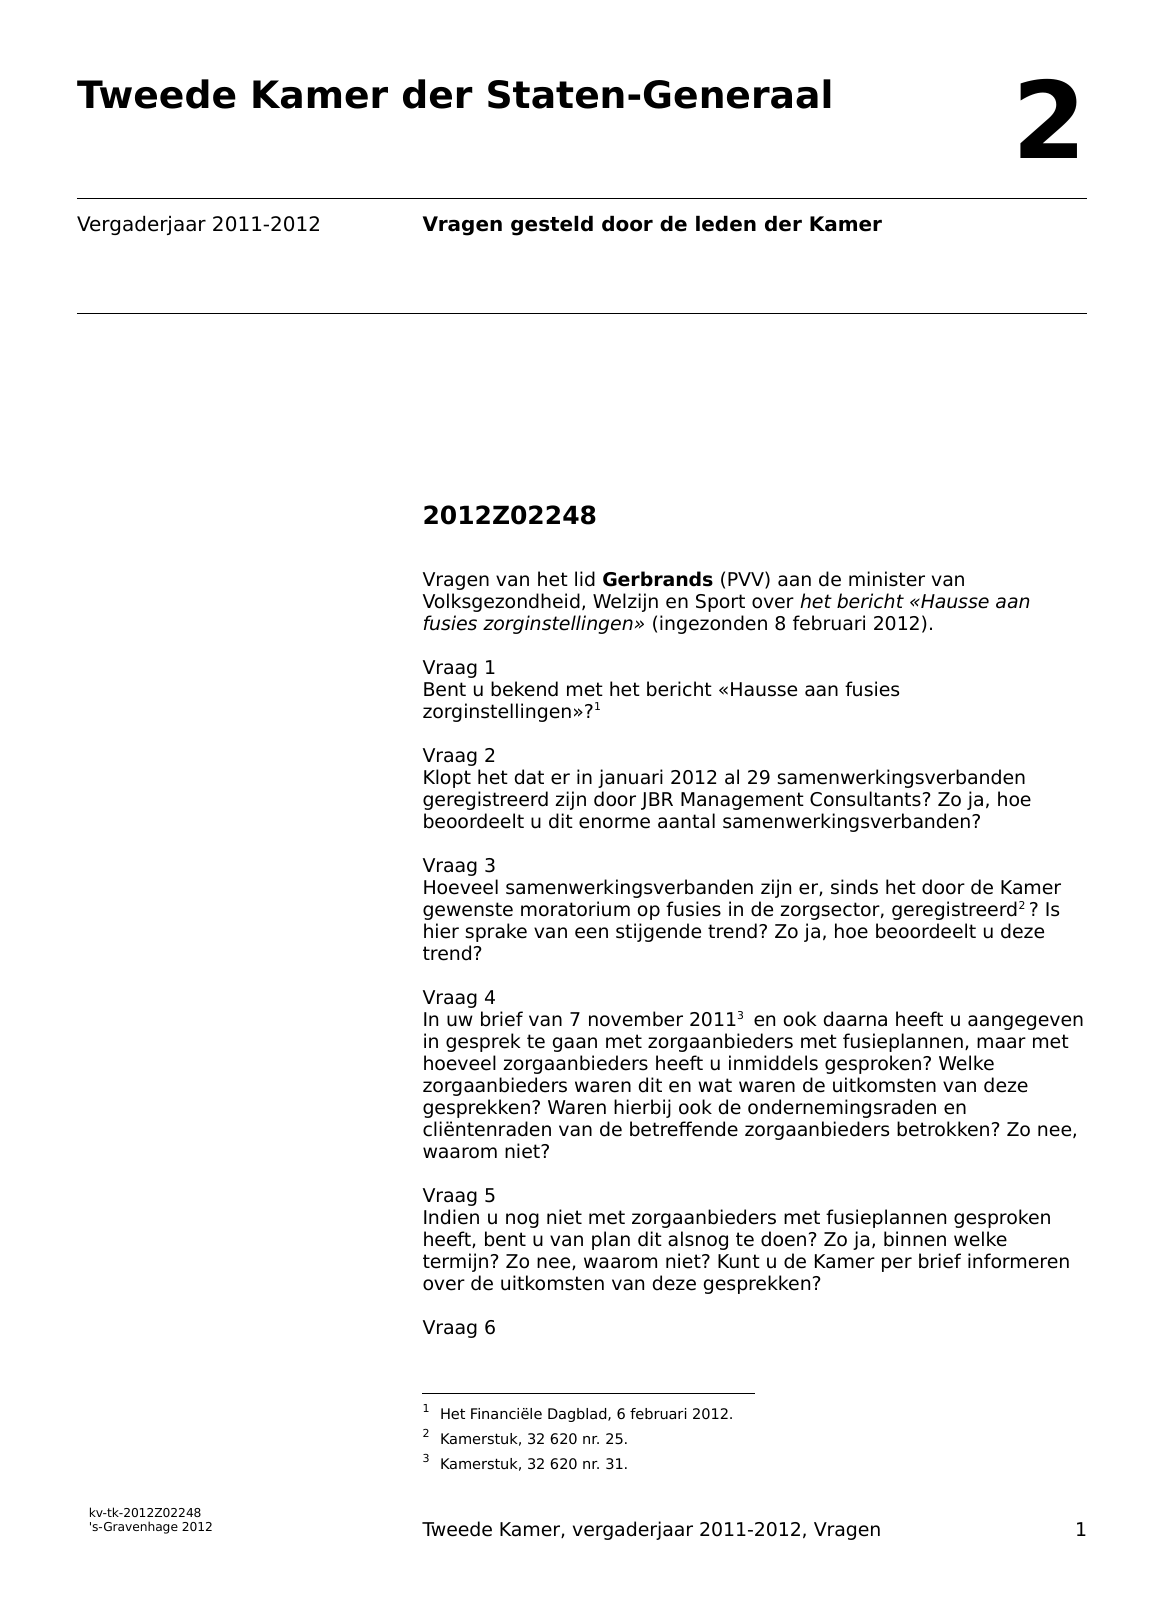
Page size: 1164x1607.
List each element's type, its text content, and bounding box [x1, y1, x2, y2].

text In uw brief van 7 november 2011 en ook daarna heeft u aangegeven in gesprek te gaan met zorgaanbieders met fusieplannen, maar met hoeveel zorgaanbieders heeft u inmiddels gesproken? Welke zorgaanbieders waren dit en wat waren de uitkomsten van deze gesprekken? Waren hierbij ook de ondernemingsraden en cliëntenraden van de betreffende zorgaanbieders betrokken? Zo nee, waarom niet? [422, 1009, 1087, 1163]
text Klopt het dat er in januari 2012 al 29 samenwerkingsverbanden geregistreerd zijn door JBR Management Consultants? Zo ja, hoe beoordeelt u dit enorme aantal samenwerkingsverbanden? [422, 767, 1087, 833]
text 2012Z02248 [422, 501, 1087, 531]
table_header Tweede Kamer der Staten-Generaal [77, 59, 886, 198]
text 's-Gravenhage 2012 [88, 1520, 323, 1534]
text Bent u bekend met het bericht «Hausse aan fusies zorginstellingen»? [422, 679, 1087, 723]
text Indien u nog niet met zorgaanbieders met fusieplannen gesproken heeft, bent u van plan dit alsnog te doen? Zo ja, binnen welke termijn? Zo nee, waarom niet? Kunt u de Kamer per brief informeren over de uitkomsten van deze gesprekken? [422, 1207, 1087, 1295]
table_cell Vragen gesteld door de leden der Kamer [422, 199, 1087, 313]
table_header 2 [886, 59, 1087, 198]
text Hoeveel samenwerkingsverbanden zijn er, sinds het door de Kamer gewenste moratorium op fusies in de zorgsector, geregistreerd? Is hier sprake van een stijgende trend? Zo ja, hoe beoordeelt u deze trend? [422, 877, 1087, 965]
text Vraag 6 [422, 1317, 1087, 1339]
text Het Financiële Dagblad, 6 februari 2012. [422, 1402, 1087, 1424]
text kv-tk-2012Z02248 [88, 1506, 323, 1520]
text Vraag 1 [422, 657, 1087, 679]
text Kamerstuk, 32 620 nr. 25. [422, 1427, 1087, 1449]
text Vraag 3 [422, 855, 1087, 877]
text Vraag 4 [422, 987, 1087, 1009]
text Vragen van het lid Gerbrands (PVV) aan de minister van Volksgezondheid, Welzijn en Sport over het bericht «Hausse aan fusies zorginstellingen» (ingezonden 8 februari 2012). [422, 569, 1087, 635]
text Vraag 2 [422, 745, 1087, 767]
text Kamerstuk, 32 620 nr. 31. [422, 1452, 1087, 1474]
table_cell Vergaderjaar 2011-2012 [77, 199, 422, 313]
text Vraag 5 [422, 1185, 1087, 1207]
